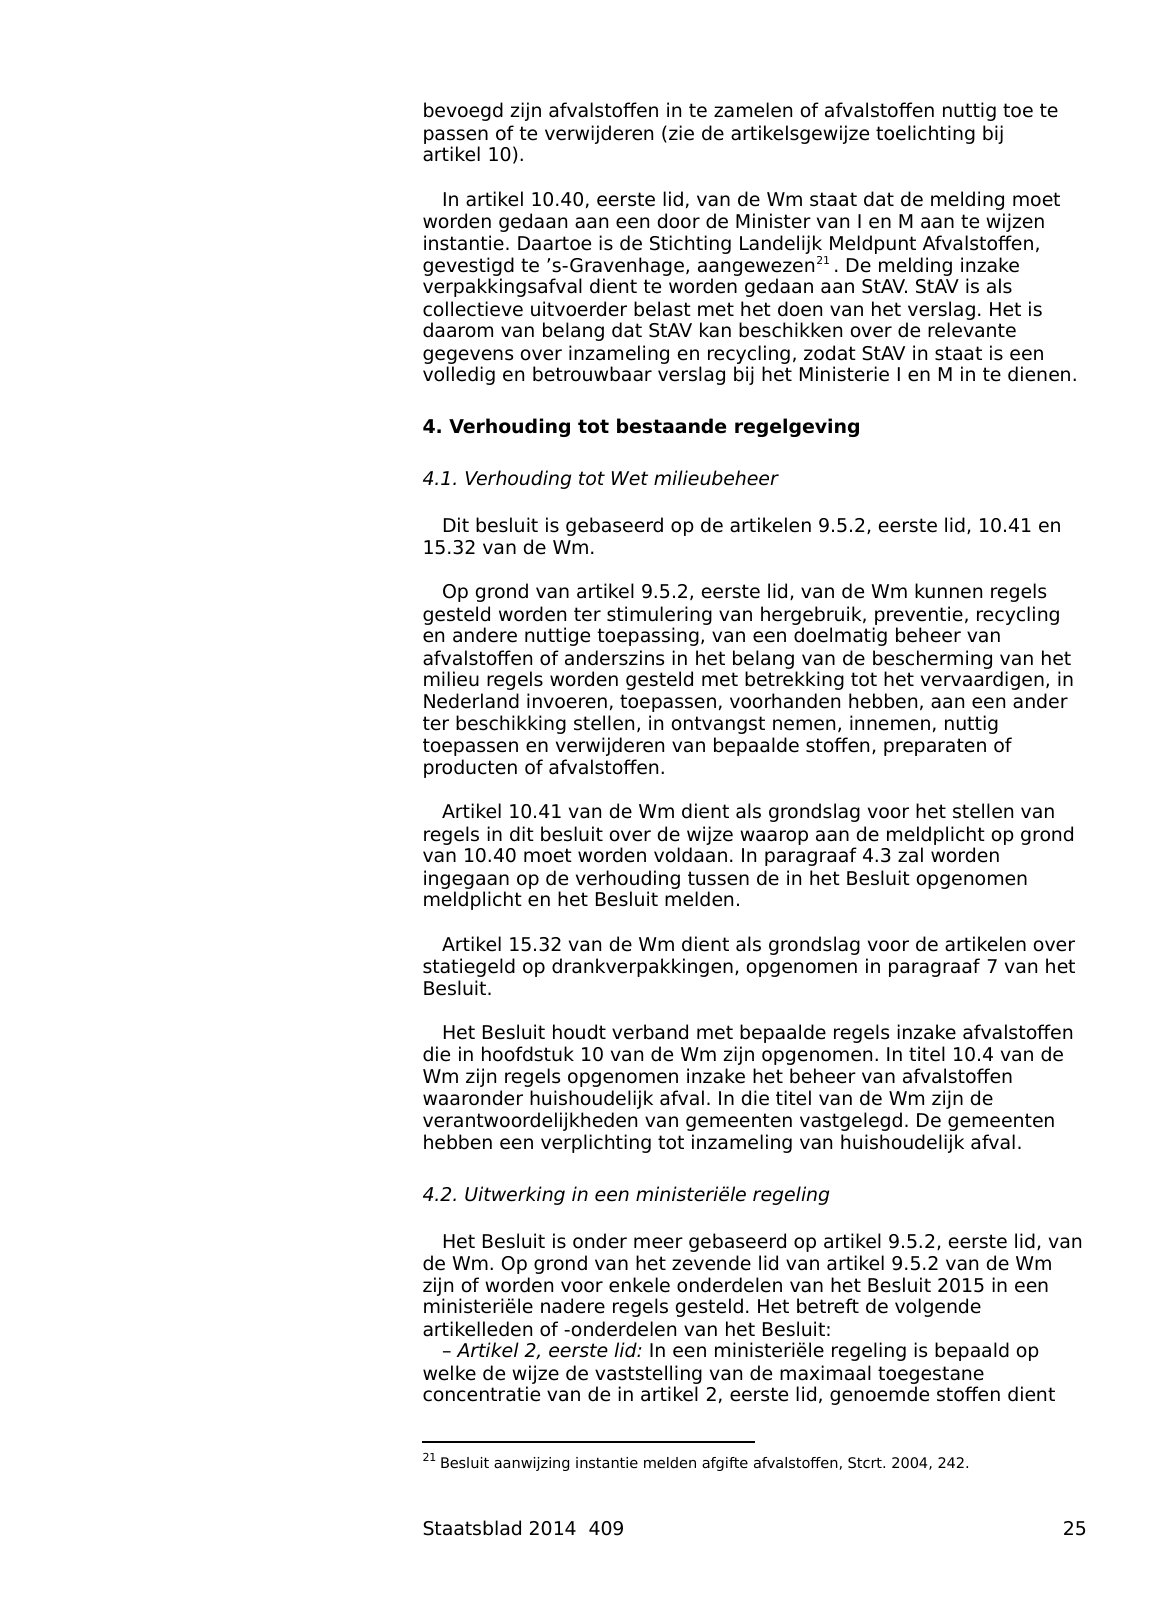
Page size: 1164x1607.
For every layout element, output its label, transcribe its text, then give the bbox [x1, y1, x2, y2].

subtitle 4.2. Uitwerking in een ministeriële regeling [422, 1183, 1087, 1206]
text Het Besluit is onder meer gebaseerd op artikel 9.5.2, eerste lid, van de Wm. Op grond van het zevende lid van artikel 9.5.2 van de Wm zijn of worden voor enkele onderdelen van het Besluit 2015 in een ministeriële nadere regels gesteld. Het betreft de volgende artikelleden of -onderdelen van het Besluit: [422, 1231, 1087, 1340]
subtitle 4.1. Verhouding tot Wet milieubeheer [422, 468, 1087, 490]
text Besluit aanwijzing instantie melden afgifte afvalstoffen, Stcrt. 2004, 242. [422, 1451, 1087, 1473]
text Het Besluit houdt verband met bepaalde regels inzake afvalstoffen die in hoofdstuk 10 van de Wm zijn opgenomen. In titel 10.4 van de Wm zijn regels opgenomen inzake het beheer van afvalstoffen waaronder huishoudelijk afval. In die titel van de Wm zijn de verantwoordelijkheden van gemeenten vastgelegd. De gemeenten hebben een verplichting tot inzameling van huishoudelijk afval. [422, 1022, 1087, 1153]
text Artikel 15.32 van de Wm dient als grondslag voor de artikelen over statiegeld op drankverpakkingen, opgenomen in paragraaf 7 van het Besluit. [422, 933, 1087, 999]
text bevoegd zijn afvalstoffen in te zamelen of afvalstoffen nuttig toe te passen of te verwijderen (zie de artikelsgewijze toelichting bij artikel 10). [422, 100, 1087, 166]
text Op grond van artikel 9.5.2, eerste lid, van de Wm kunnen regels gesteld worden ter stimulering van hergebruik, preventie, recycling en andere nuttige toepassing, van een doelmatig beheer van afvalstoffen of anderszins in het belang van de bescherming van het milieu regels worden gesteld met betrekking tot het vervaardigen, in Nederland invoeren, toepassen, voorhanden hebben, aan een ander ter beschikking stellen, in ontvangst nemen, innemen, nuttig toepassen en verwijderen van bepaalde stoffen, preparaten of producten of afvalstoffen. [422, 581, 1087, 779]
subtitle 4. Verhouding tot bestaande regelgeving [422, 416, 1087, 438]
text Artikel 10.41 van de Wm dient als grondslag voor het stellen van regels in dit besluit over de wijze waarop aan de meldplicht op grond van 10.40 moet worden voldaan. In paragraaf 4.3 zal worden ingegaan op de verhouding tussen de in het Besluit opgenomen meldplicht en het Besluit melden. [422, 801, 1087, 911]
text In artikel 10.40, eerste lid, van de Wm staat dat de melding moet worden gedaan aan een door de Minister van I en M aan te wijzen instantie. Daartoe is de Stichting Landelijk Meldpunt Afvalstoffen, gevestigd te ’s-Gravenhage, aangewezen. De melding inzake verpakkingsafval dient te worden gedaan aan StAV. StAV is als collectieve uitvoerder belast met het doen van het verslag. Het is daarom van belang dat StAV kan beschikken over de relevante gegevens over inzameling en recycling, zodat StAV in staat is een volledig en betrouwbaar verslag bij het Ministerie I en M in te dienen. [422, 188, 1087, 386]
text Dit besluit is gebaseerd op de artikelen 9.5.2, eerste lid, 10.41 en 15.32 van de Wm. [422, 515, 1087, 559]
text – Artikel 2, eerste lid: In een ministeriële regeling is bepaald op welke de wijze de vaststelling van de maximaal toegestane concentratie van de in artikel 2, eerste lid, genoemde stoffen dient [422, 1340, 1087, 1406]
